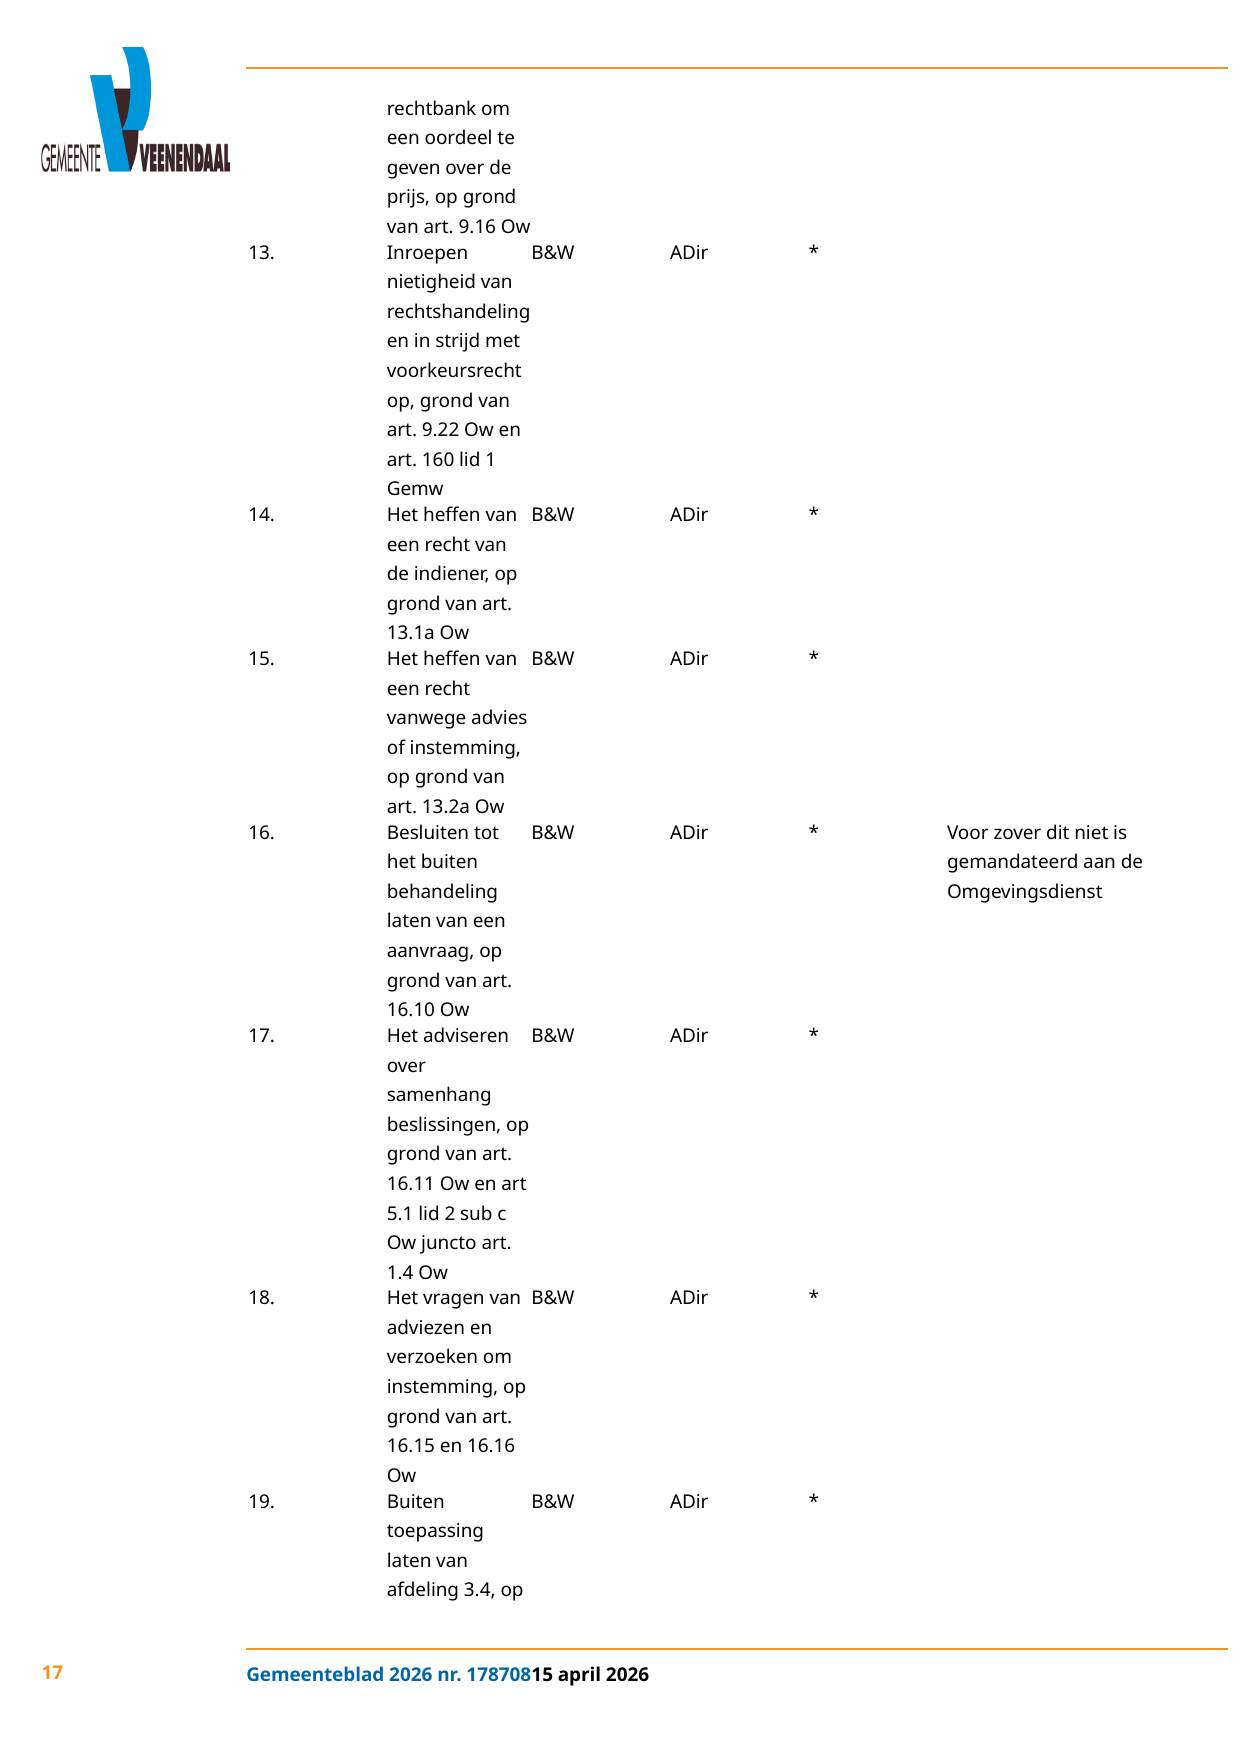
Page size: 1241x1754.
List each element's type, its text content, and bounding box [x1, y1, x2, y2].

table_cell B&W [531, 501, 670, 645]
table_cell ADir [670, 1488, 808, 1602]
table_cell ADir [670, 819, 808, 1022]
table_cell [947, 645, 1152, 819]
table_cell Voor zover dit niet is gemandateerd aan de Omgevingsdienst [947, 819, 1152, 1022]
table_cell [808, 95, 947, 239]
table_cell [531, 95, 670, 239]
table_cell 16. [248, 819, 387, 1022]
table_cell 17. [248, 1022, 387, 1284]
table_cell Het heffen van een recht van de indiener, op grond van art. 13.1a Ow [387, 501, 531, 645]
table_cell Het heffen van een recht vanwege advies of instemming, op grond van art. 13.2a Ow [387, 645, 531, 819]
table_cell Het vragen van adviezen en verzoeken om instemming, op grond van art. 16.15 en 16.16 Ow [387, 1285, 531, 1488]
table_cell [248, 95, 387, 239]
table_cell B&W [531, 239, 670, 501]
table_cell B&W [531, 1022, 670, 1284]
table_cell [947, 1488, 1152, 1602]
table_cell [670, 95, 808, 239]
table_cell Besluiten tot het buiten behandeling laten van een aanvraag, op grond van art. 16.10 Ow [387, 819, 531, 1022]
table_cell ADir [670, 239, 808, 501]
table_cell 15. [248, 645, 387, 819]
table_cell [947, 239, 1152, 501]
table_cell 19. [248, 1488, 387, 1602]
table_cell ADir [670, 645, 808, 819]
table_cell * [808, 1285, 947, 1488]
table_cell * [808, 645, 947, 819]
table_cell [947, 501, 1152, 645]
table_cell * [808, 1488, 947, 1602]
table_cell 14. [248, 501, 387, 645]
table_cell Inroepen nietigheid van rechtshandelingen in strijd met voorkeursrecht op, grond van art. 9.22 Ow en art. 160 lid 1 Gemw [387, 239, 531, 501]
table_cell * [808, 819, 947, 1022]
table_cell 13. [248, 239, 387, 501]
table_cell * [808, 501, 947, 645]
table_cell B&W [531, 819, 670, 1022]
table_cell Buiten toepassing laten van afdeling 3.4, op [387, 1488, 531, 1602]
table_cell * [808, 1022, 947, 1284]
table_cell B&W [531, 1285, 670, 1488]
table_cell Het adviseren over samenhang beslissingen, op grond van art. 16.11 Ow en art 5.1 lid 2 sub c Ow juncto art. 1.4 Ow [387, 1022, 531, 1284]
table_cell B&W [531, 645, 670, 819]
table_cell ADir [670, 501, 808, 645]
table_cell 18. [248, 1285, 387, 1488]
table_cell [947, 1285, 1152, 1488]
table_cell B&W [531, 1488, 670, 1602]
table_cell ADir [670, 1285, 808, 1488]
table_cell rechtbank om een oordeel te geven over de prijs, op grond van art. 9.16 Ow [387, 95, 531, 239]
picture [41, 47, 130, 172]
table_cell [947, 1022, 1152, 1284]
table_cell [947, 95, 1152, 239]
picture [123, 47, 231, 172]
table_cell * [808, 239, 947, 501]
table_cell ADir [670, 1022, 808, 1284]
